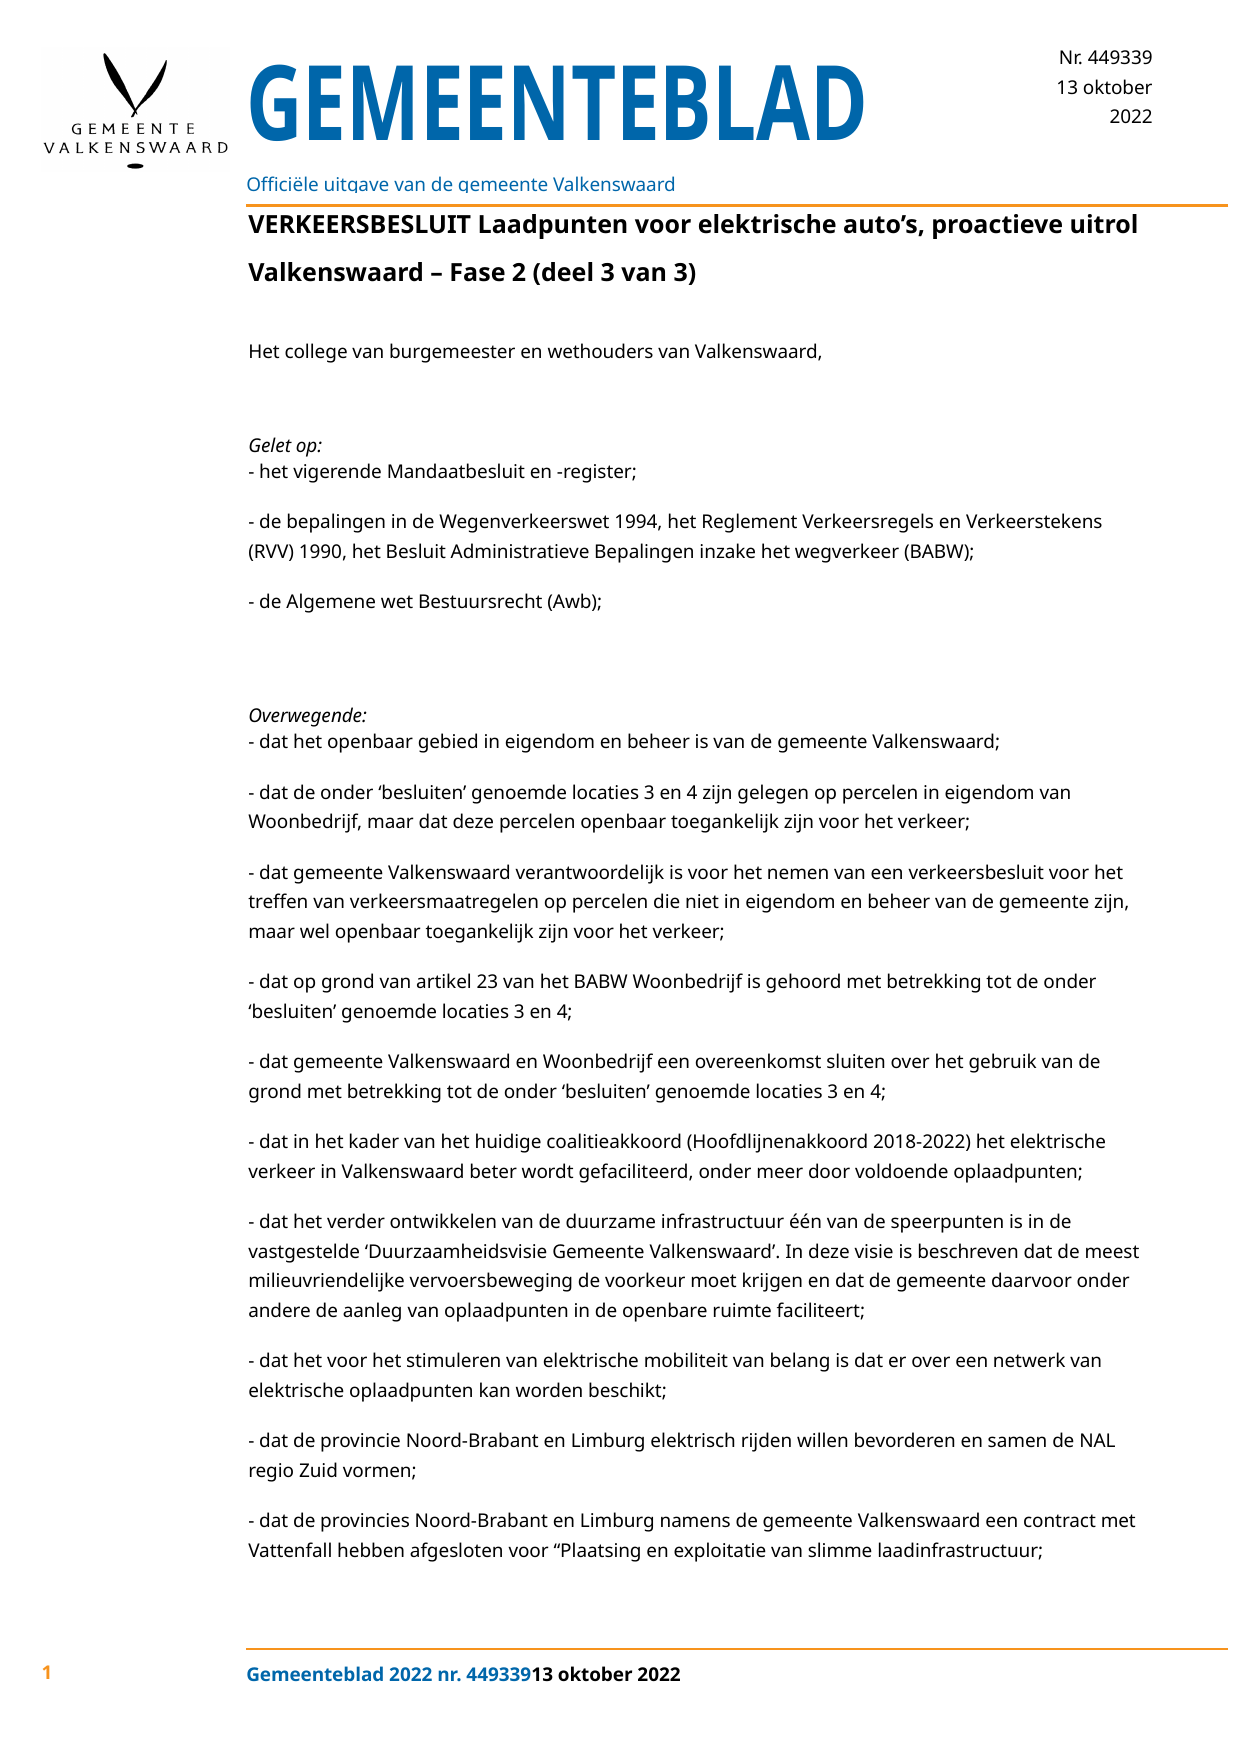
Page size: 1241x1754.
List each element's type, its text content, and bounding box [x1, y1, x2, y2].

text Gelet op: [248, 432, 1152, 458]
text - dat gemeente Valkenswaard verantwoordelijk is voor het nemen van een verkeersbesluit voor het treffen van verkeersmaatregelen op percelen die niet in eigendom en beheer van de gemeente zijn, maar wel openbaar toegankelijk zijn voor het verkeer; [248, 859, 1152, 944]
text Overwegende: [248, 703, 1152, 728]
text - dat gemeente Valkenswaard en Woonbedrijf een overeenkomst sluiten over het gebruik van de grond met betrekking tot de onder ‘besluiten’ genoemde locaties 3 en 4; [248, 1048, 1152, 1104]
text - dat de onder ‘besluiten’ genoemde locaties 3 en 4 zijn gelegen op percelen in eigendom van Woonbedrijf, maar dat deze percelen openbaar toegankelijk zijn voor het verkeer; [248, 779, 1152, 834]
picture [41, 47, 231, 172]
text - de bepalingen in de Wegenverkeerswet 1994, het Reglement Verkeersregels en Verkeerstekens (RVV) 1990, het Besluit Administratieve Bepalingen inzake het wegverkeer (BABW); [248, 508, 1152, 564]
text - de Algemene wet Bestuursrecht (Awb); [248, 588, 1152, 614]
text - dat in het kader van het huidige coalitieakkoord (Hoofdlijnenakkoord 2018-2022) het elektrische verkeer in Valkenswaard beter wordt gefaciliteerd, onder meer door voldoende oplaadpunten; [248, 1128, 1152, 1184]
text - dat op grond van artikel 23 van het BABW Woonbedrijf is gehoord met betrekking tot de onder ‘besluiten’ genoemde locaties 3 en 4; [248, 968, 1152, 1024]
text - het vigerende Mandaatbesluit en -register; [248, 458, 1152, 484]
text - dat het openbaar gebied in eigendom en beheer is van de gemeente Valkenswaard; [248, 728, 1152, 754]
text VERKEERSBESLUIT Laadpunten voor elektrische auto’s, proactieve uitrol Valkenswaard – Fase 2 (deel 3 van 3) [248, 207, 1152, 288]
text - dat het verder ontwikkelen van de duurzame infrastructuur één van de speerpunten is in de vastgestelde ‘Duurzaamheidsvisie Gemeente Valkenswaard’. In deze visie is beschreven dat de meest milieuvriendelijke vervoersbeweging de voorkeur moet krijgen en dat de gemeente daarvoor onder andere de aanleg van oplaadpunten in de openbare ruimte faciliteert; [248, 1208, 1152, 1323]
text - dat de provincie Noord-Brabant en Limburg elektrisch rijden willen bevorderen en samen de NAL regio Zuid vormen; [248, 1428, 1152, 1483]
text - dat het voor het stimuleren van elektrische mobiliteit van belang is dat er over een netwerk van elektrische oplaadpunten kan worden beschikt; [248, 1348, 1152, 1403]
text - dat de provincies Noord-Brabant en Limburg namens de gemeente Valkenswaard een contract met Vattenfall hebben afgesloten voor “Plaatsing en exploitatie van slimme laadinfrastructuur; [248, 1508, 1152, 1563]
text Het college van burgemeester en wethouders van Valkenswaard, [248, 339, 1152, 364]
